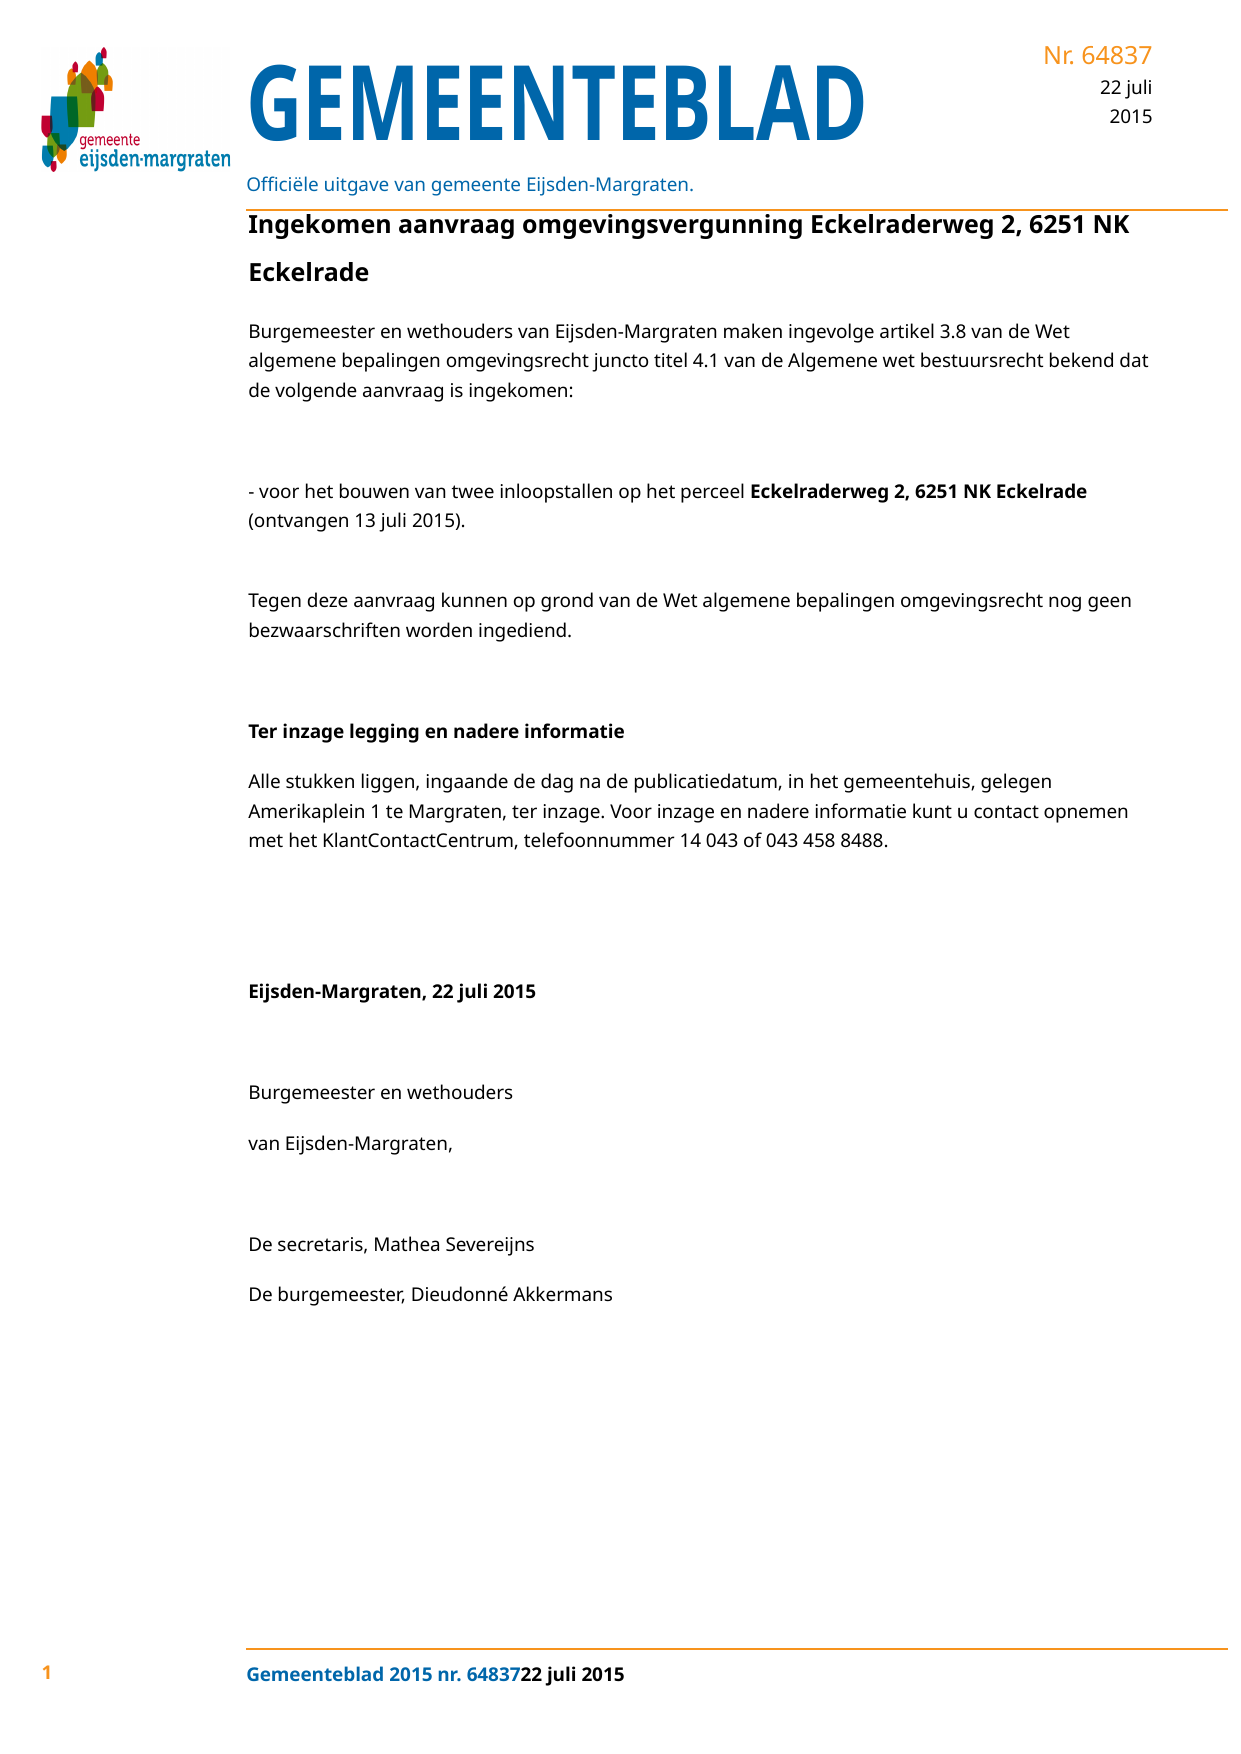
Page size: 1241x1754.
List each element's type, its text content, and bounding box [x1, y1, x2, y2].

text De secretaris, Mathea Severeijns [248, 1231, 1152, 1257]
text Ter inzage legging en nadere informatie [248, 718, 1152, 744]
text Alle stukken liggen, ingaande de dag na de publicatiedatum, in het gemeentehuis, gelegen Amerikaplein 1 te Margraten, ter inzage. Voor inzage en nadere informatie kunt u contact opnemen met het KlantContactCentrum, telefoonnummer 14 043 of 043 458 8488. [248, 768, 1152, 853]
text - voor het bouwen van twee inloopstallen op het perceel Eckelraderweg 2, 6251 NK Eckelrade (ontvangen 13 juli 2015). [248, 478, 1152, 533]
text Burgemeester en wethouders van Eijsden-Margraten maken ingevolge artikel 3.8 van de Wet algemene bepalingen omgevingsrecht juncto titel 4.1 van de Algemene wet bestuursrecht bekend dat de volgende aanvraag is ingekomen: [248, 318, 1152, 403]
text Ingekomen aanvraag omgevingsvergunning Eckelraderweg 2, 6251 NK Eckelrade [248, 211, 1152, 288]
picture [41, 47, 231, 172]
text De burgemeester, Dieudonné Akkermans [248, 1281, 1152, 1307]
text Tegen deze aanvraag kunnen op grond van de Wet algemene bepalingen omgevingsrecht nog geen bezwaarschriften worden ingediend. [248, 587, 1152, 643]
text van Eijsden-Margraten, [248, 1130, 1152, 1156]
text Burgemeester en wethouders [248, 1079, 1152, 1105]
text Eijsden-Margraten, 22 juli 2015 [248, 979, 1152, 1004]
